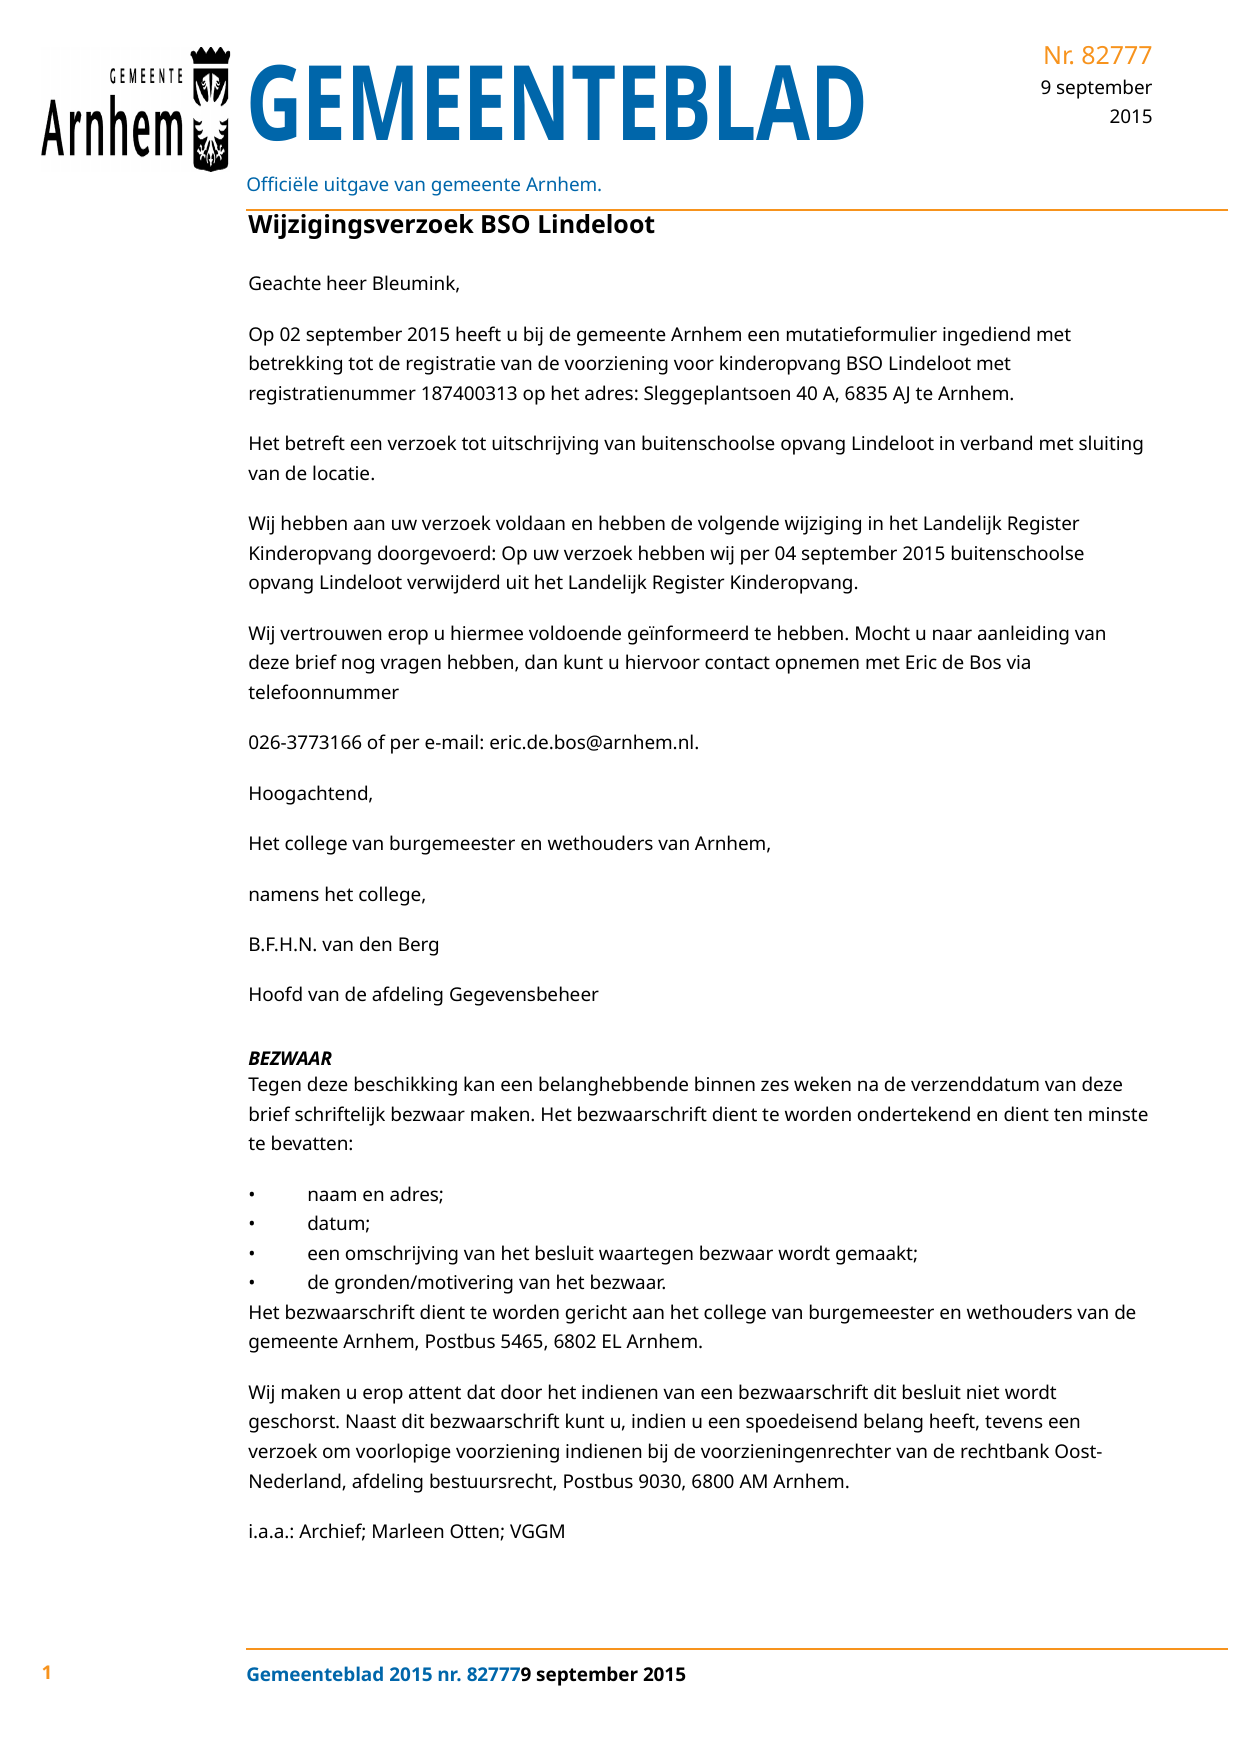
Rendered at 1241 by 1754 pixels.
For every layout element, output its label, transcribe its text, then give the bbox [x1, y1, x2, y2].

text Wij vertrouwen erop u hiermee voldoende geïnformeerd te hebben. Mocht u naar aanleiding van deze brief nog vragen hebben, dan kunt u hiervoor contact opnemen met Eric de Bos via telefoonnummer [248, 620, 1152, 705]
text Tegen deze beschikking kan een belanghebbende binnen zes weken na de verzenddatum van deze brief schriftelijk bezwaar maken. Het bezwaarschrift dient te worden ondertekend en dient ten minste te bevatten: [248, 1071, 1152, 1156]
text Op 02 september 2015 heeft u bij de gemeente Arnhem een mutatieformulier ingediend met betrekking tot de registratie van de voorziening voor kinderopvang BSO Lindeloot met registratienummer 187400313 op het adres: Sleggeplantsoen 40 A, 6835 AJ te Arnhem. [248, 321, 1152, 406]
text Hoofd van de afdeling Gegevensbeheer [248, 982, 1152, 1007]
list de gronden/motivering van het bezwaar. [248, 1269, 1152, 1295]
text Wij maken u erop attent dat door het indienen van een bezwaarschrift dit besluit niet wordt geschorst. Naast dit bezwaarschrift kunt u, indien u een spoedeisend belang heeft, tevens een verzoek om voorlopige voorziening indienen bij de voorzieningenrechter van de rechtbank Oost-Nederland, afdeling bestuursrecht, Postbus 9030, 6800 AM Arnhem. [248, 1379, 1152, 1494]
list een omschrijving van het besluit waartegen bezwaar wordt gemaakt; [248, 1240, 1152, 1266]
text Geachte heer Bleumink, [248, 270, 1152, 296]
text Het bezwaarschrift dient te worden gericht aan het college van burgemeester en wethouders van de gemeente Arnhem, Postbus 5465, 6802 EL Arnhem. [248, 1299, 1152, 1354]
text Wij hebben aan uw verzoek voldaan en hebben de volgende wijziging in het Landelijk Register Kinderopvang doorgevoerd: Op uw verzoek hebben wij per 04 september 2015 buitenschoolse opvang Lindeloot verwijderd uit het Landelijk Register Kinderopvang. [248, 510, 1152, 595]
text Wijzigingsverzoek BSO Lindeloot [248, 211, 1152, 241]
text 026-3773166 of per e-mail: eric.de.bos@arnhem.nl. [248, 729, 1152, 755]
text Het betreft een verzoek tot uitschrijving van buitenschoolse opvang Lindeloot in verband met sluiting van de locatie. [248, 430, 1152, 486]
text Hoogachtend, [248, 780, 1152, 806]
picture [41, 47, 231, 172]
text namens het college, [248, 881, 1152, 906]
list naam en adres; [248, 1181, 1152, 1207]
text B.F.H.N. van den Berg [248, 931, 1152, 957]
list datum; [248, 1210, 1152, 1236]
text i.a.a.: Archief; Marleen Otten; VGGM [248, 1518, 1152, 1544]
text BEZWAAR [248, 1046, 1152, 1071]
text Het college van burgemeester en wethouders van Arnhem, [248, 830, 1152, 856]
